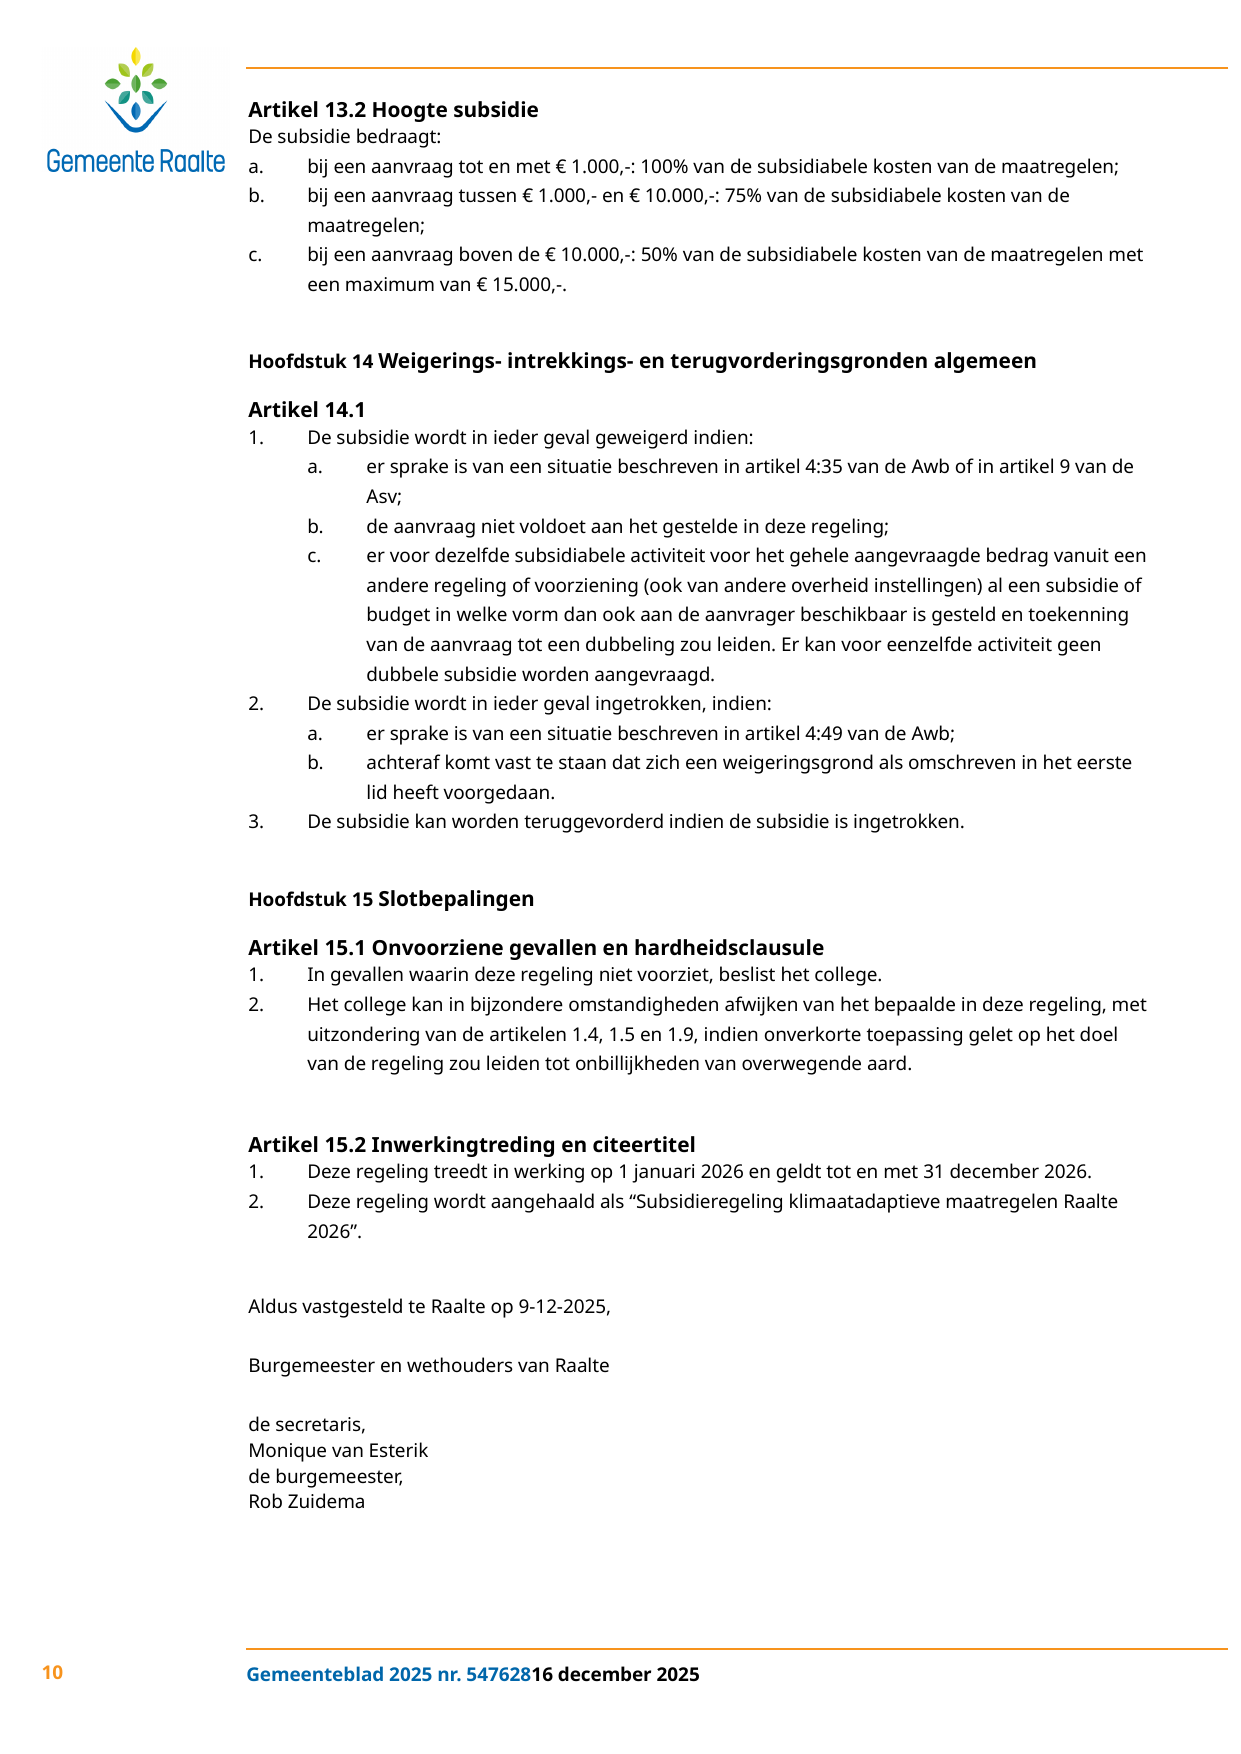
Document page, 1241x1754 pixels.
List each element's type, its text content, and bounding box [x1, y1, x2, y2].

text Hoofdstuk 14 Weigerings- intrekkings- en terugvorderingsgronden algemeen [248, 346, 1152, 375]
list bij een aanvraag tussen € 1.000,- en € 10.000,-: 75% van de subsidiabele kosten van de maatregelen; [248, 182, 1152, 238]
text Burgemeester en wethouders van Raalte [248, 1352, 1152, 1378]
text Rob Zuidema [248, 1489, 1152, 1514]
list achteraf komt vast te staan dat zich een weigeringsgrond als omschreven in het eerste lid heeft voorgedaan. [307, 749, 1152, 805]
list De subsidie kan worden teruggevorderd indien de subsidie is ingetrokken. [248, 809, 1152, 834]
text de burgemeester, [248, 1463, 1152, 1489]
list De subsidie wordt in ieder geval ingetrokken, indien: [248, 690, 1152, 716]
list er sprake is van een situatie beschreven in artikel 4:49 van de Awb; [307, 720, 1152, 746]
text Artikel 13.2 Hoogte subsidie [248, 95, 1152, 123]
list Deze regeling treedt in werking op 1 januari 2026 en geldt tot en met 31 december 2026. [248, 1159, 1152, 1184]
text Aldus vastgesteld te Raalte op 9-12-2025, [248, 1293, 1152, 1319]
list bij een aanvraag tot en met € 1.000,-: 100% van de subsidiabele kosten van de maatregelen; [248, 153, 1152, 178]
text Monique van Esterik [248, 1437, 1152, 1463]
text de secretaris, [248, 1411, 1152, 1437]
text De subsidie bedraagt: [248, 123, 1152, 149]
list In gevallen waarin deze regeling niet voorziet, beslist het college. [248, 962, 1152, 987]
list er voor dezelfde subsidiabele activiteit voor het gehele aangevraagde bedrag vanuit een andere regeling of voorziening (ook van andere overheid instellingen) al een subsidie of budget in welke vorm dan ook aan de aanvrager beschikbaar is gesteld en toekenning van de aanvraag tot een dubbeling zou leiden. Er kan voor eenzelfde activiteit geen dubbele subsidie worden aangevraagd. [307, 542, 1152, 686]
text Hoofdstuk 15 Slotbepalingen [248, 884, 1152, 912]
list Deze regeling wordt aangehaald als “Subsidieregeling klimaatadaptieve maatregelen Raalte 2026”. [248, 1188, 1152, 1244]
list de aanvraag niet voldoet aan het gestelde in deze regeling; [307, 513, 1152, 538]
text Artikel 15.2 Inwerkingtreding en citeertitel [248, 1130, 1152, 1159]
list er sprake is van een situatie beschreven in artikel 4:35 van de Awb of in artikel 9 van de Asv; [307, 454, 1152, 509]
picture [41, 47, 231, 172]
list De subsidie wordt in ieder geval geweigerd indien: [248, 424, 1152, 450]
list bij een aanvraag boven de € 10.000,-: 50% van de subsidiabele kosten van de maatregelen met een maximum van € 15.000,-. [248, 242, 1152, 297]
text Artikel 15.1 Onvoorziene gevallen en hardheidsclausule [248, 933, 1152, 962]
list Het college kan in bijzondere omstandigheden afwijken van het bepaalde in deze regeling, met uitzondering van de artikelen 1.4, 1.5 en 1.9, indien onverkorte toepassing gelet op het doel van de regeling zou leiden tot onbillijkheden van overwegende aard. [248, 991, 1152, 1076]
text Artikel 14.1 [248, 396, 1152, 424]
